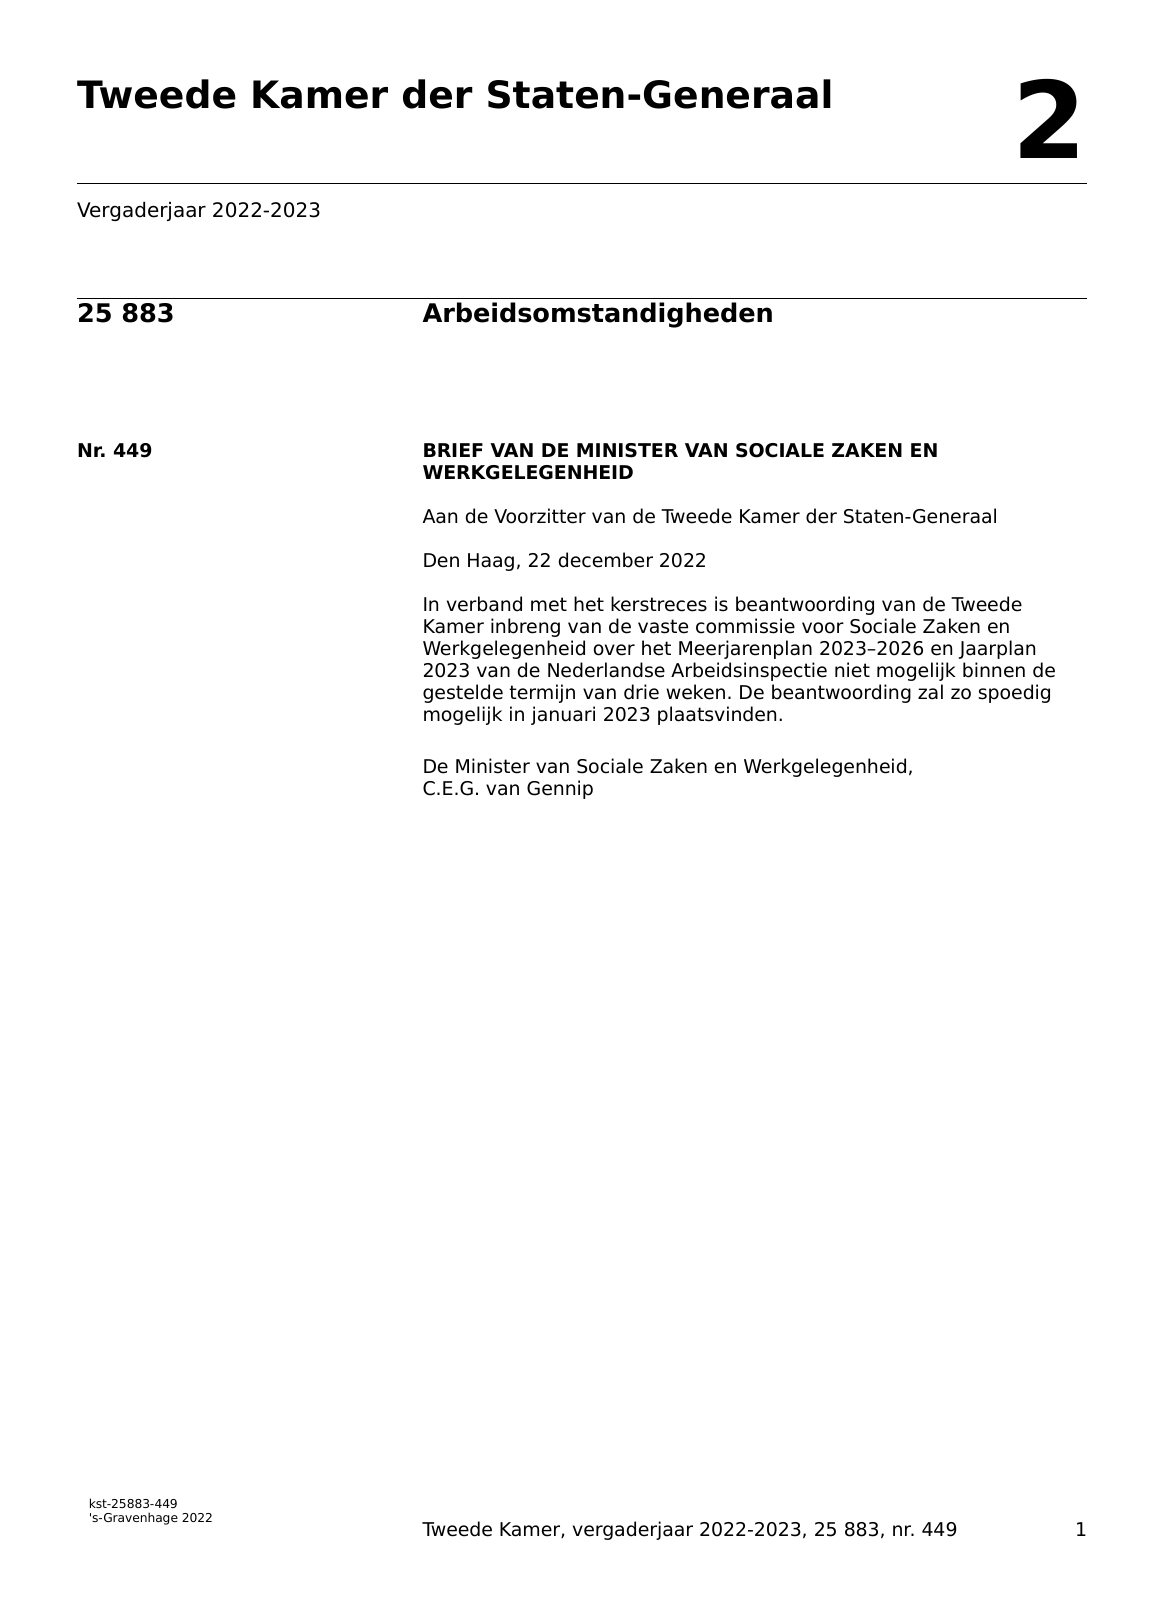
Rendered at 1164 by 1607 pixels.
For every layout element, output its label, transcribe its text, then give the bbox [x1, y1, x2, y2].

text kst-25883-449 [88, 1497, 323, 1511]
subtitle 25 883 Arbeidsomstandigheden [77, 299, 1087, 329]
table_cell Vergaderjaar 2022-2023 [77, 184, 1087, 298]
table_header Tweede Kamer der Staten-Generaal [77, 59, 886, 183]
subtitle Nr. 449 BRIEF VAN DE MINISTER VAN SOCIALE ZAKEN EN WERKGELEGENHEID [77, 440, 1087, 484]
text 's-Gravenhage 2022 [88, 1511, 323, 1525]
text De Minister van Sociale Zaken en Werkgelegenheid, C.E.G. van Gennip [422, 756, 1087, 800]
text In verband met het kerstreces is beantwoording van de Tweede Kamer inbreng van de vaste commissie voor Sociale Zaken en Werkgelegenheid over het Meerjarenplan 2023–2026 en Jaarplan 2023 van de Nederlandse Arbeidsinspectie niet mogelijk binnen de gestelde termijn van drie weken. De beantwoording zal zo spoedig mogelijk in januari 2023 plaatsvinden. [422, 594, 1087, 726]
table_header 2 [886, 59, 1087, 183]
text Aan de Voorzitter van de Tweede Kamer der Staten-Generaal [422, 506, 1087, 528]
text Den Haag, 22 december 2022 [422, 550, 1087, 572]
